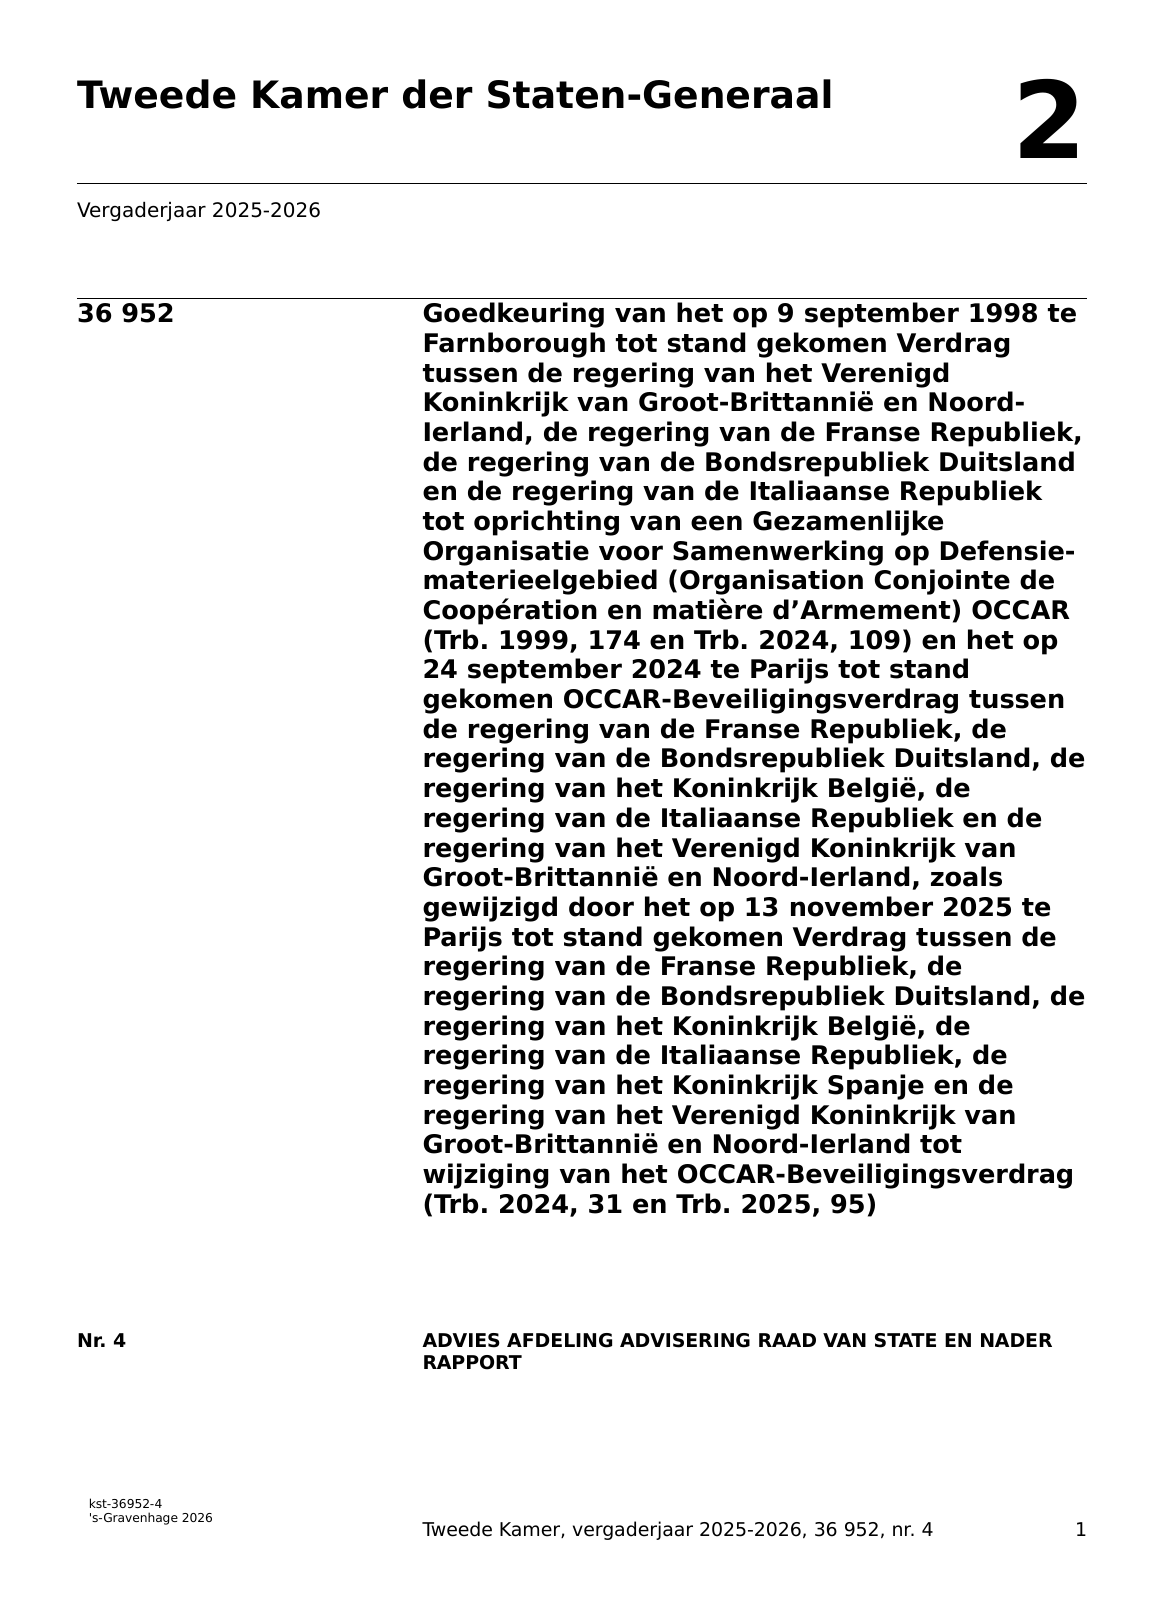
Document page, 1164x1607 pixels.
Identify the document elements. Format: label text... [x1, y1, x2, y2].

table_header 2 [886, 59, 1087, 183]
subtitle 36 952 Goedkeuring van het op 9 september 1998 te Farnborough tot stand gekomen Verdrag tussen de regering van het Verenigd Koninkrijk van Groot-Brittannië en Noord-Ierland, de regering van de Franse Republiek, de regering van de Bondsrepubliek Duitsland en de regering van de Italiaanse Republiek tot oprichting van een Gezamenlijke Organisatie voor Samenwerking op Defensie-materieelgebied (Organisation Conjointe de Coopération en matière d’Armement) OCCAR (Trb. 1999, 174 en Trb. 2024, 109) en het op 24 september 2024 te Parijs tot stand gekomen OCCAR-Beveiligingsverdrag tussen de regering van de Franse Republiek, de regering van de Bondsrepubliek Duitsland, de regering van het Koninkrijk België, de regering van de Italiaanse Republiek en de regering van het Verenigd Koninkrijk van Groot-Brittannië en Noord-Ierland, zoals gewijzigd door het op 13 november 2025 te Parijs tot stand gekomen Verdrag tussen de regering van de Franse Republiek, de regering van de Bondsrepubliek Duitsland, de regering van het Koninkrijk België, de regering van de Italiaanse Republiek, de regering van het Koninkrijk Spanje en de regering van het Verenigd Koninkrijk van Groot-Brittannië en Noord-Ierland tot wijziging van het OCCAR-Beveiligingsverdrag (Trb. 2024, 31 en Trb. 2025, 95) [77, 299, 1087, 1219]
table_header Tweede Kamer der Staten-Generaal [77, 59, 886, 183]
table_cell Vergaderjaar 2025-2026 [77, 184, 1087, 298]
subtitle Nr. 4 ADVIES AFDELING ADVISERING RAAD VAN STATE EN NADER RAPPORT [77, 1330, 1087, 1374]
text 's-Gravenhage 2026 [88, 1511, 323, 1525]
text kst-36952-4 [88, 1497, 323, 1511]
